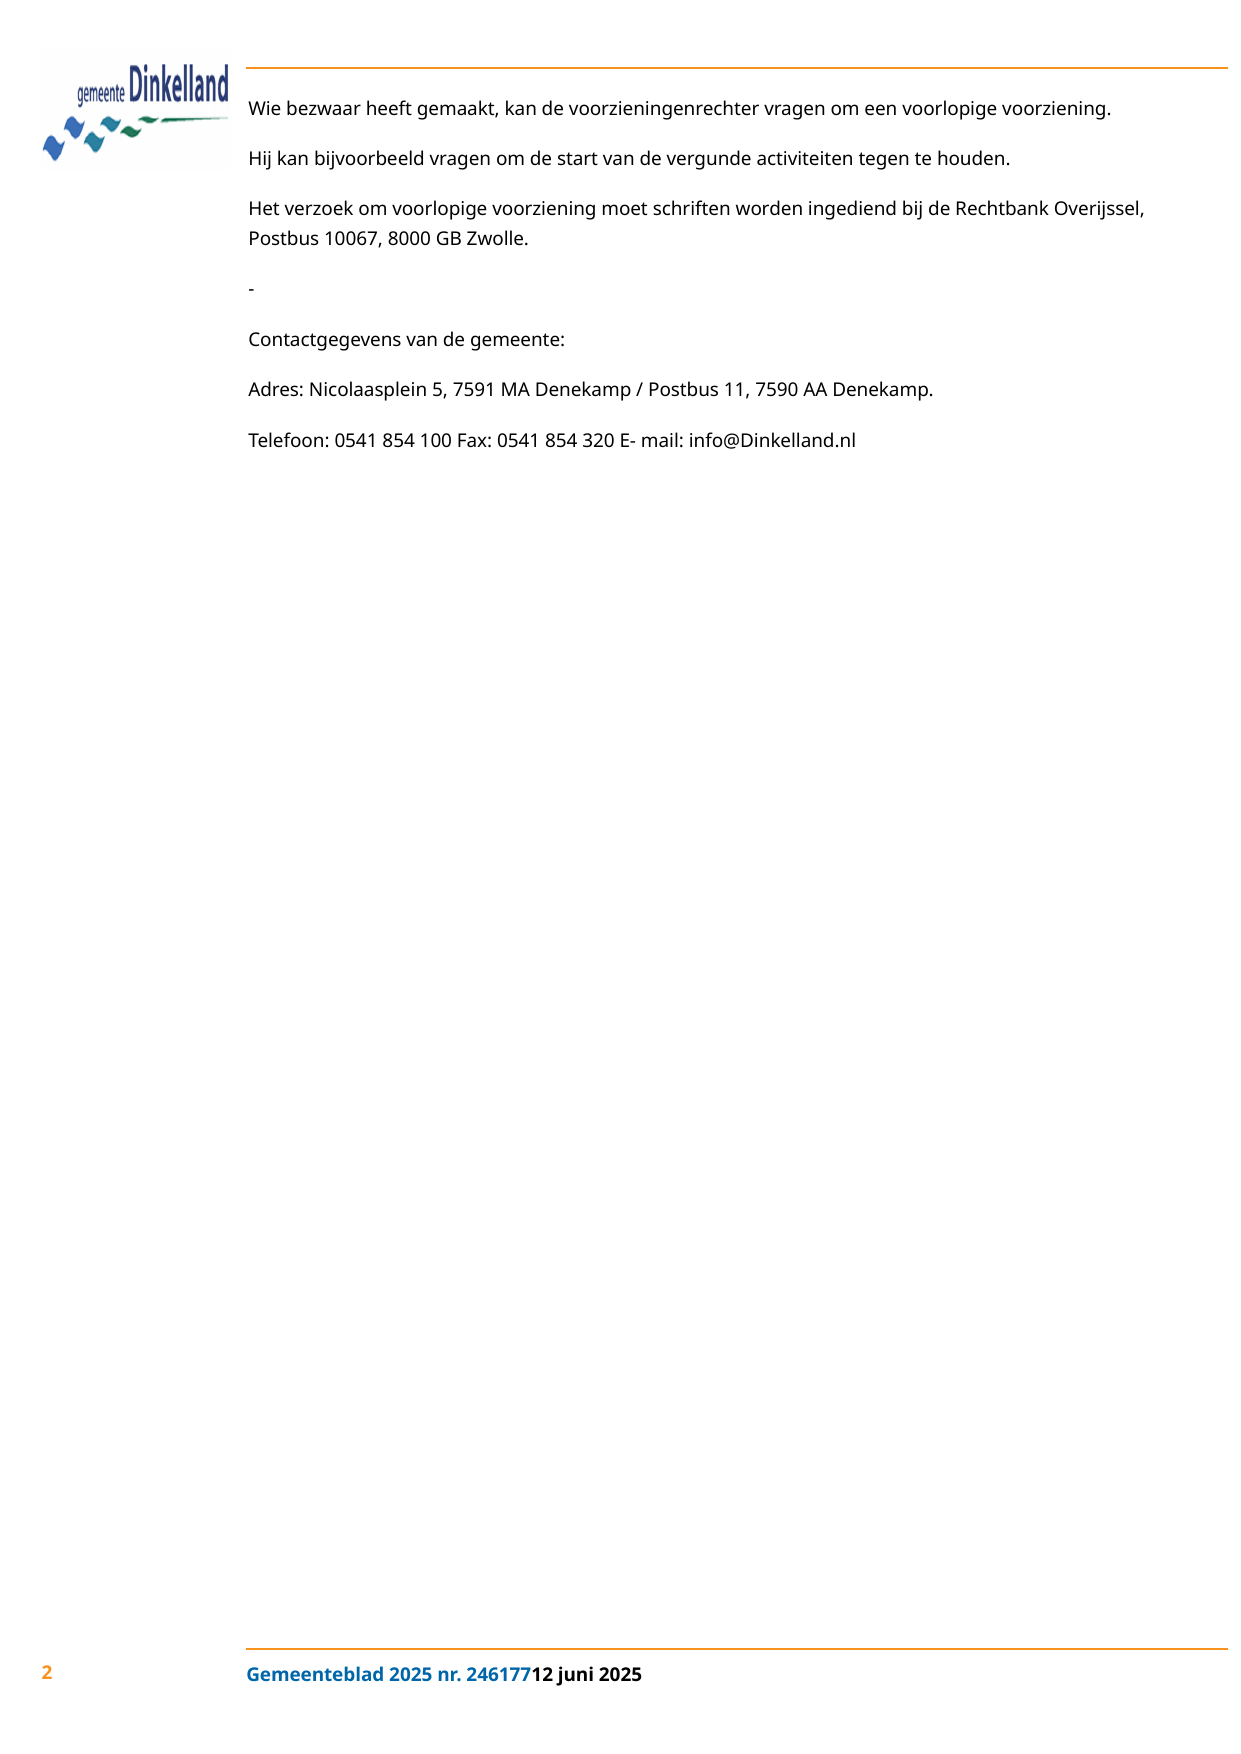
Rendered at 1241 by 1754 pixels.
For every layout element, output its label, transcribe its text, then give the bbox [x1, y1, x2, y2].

text Adres: Nicolaasplein 5, 7591 MA Denekamp / Postbus 11, 7590 AA Denekamp. [248, 376, 1152, 402]
text - [248, 276, 1152, 301]
text Hij kan bijvoorbeeld vragen om de start van de vergunde activiteiten tegen te houden. [248, 145, 1152, 171]
text Het verzoek om voorlopige voorziening moet schriften worden ingediend bij de Rechtbank Overijssel, Postbus 10067, 8000 GB Zwolle. [248, 196, 1152, 251]
text Wie bezwaar heeft gemaakt, kan de voorzieningenrechter vragen om een voorlopige voorziening. [248, 95, 1152, 121]
text Telefoon: 0541 854 100 Fax: 0541 854 320 E- mail: info@Dinkelland.nl [248, 427, 1152, 453]
picture [41, 47, 231, 172]
text Contactgegevens van de gemeente: [248, 326, 1152, 352]
